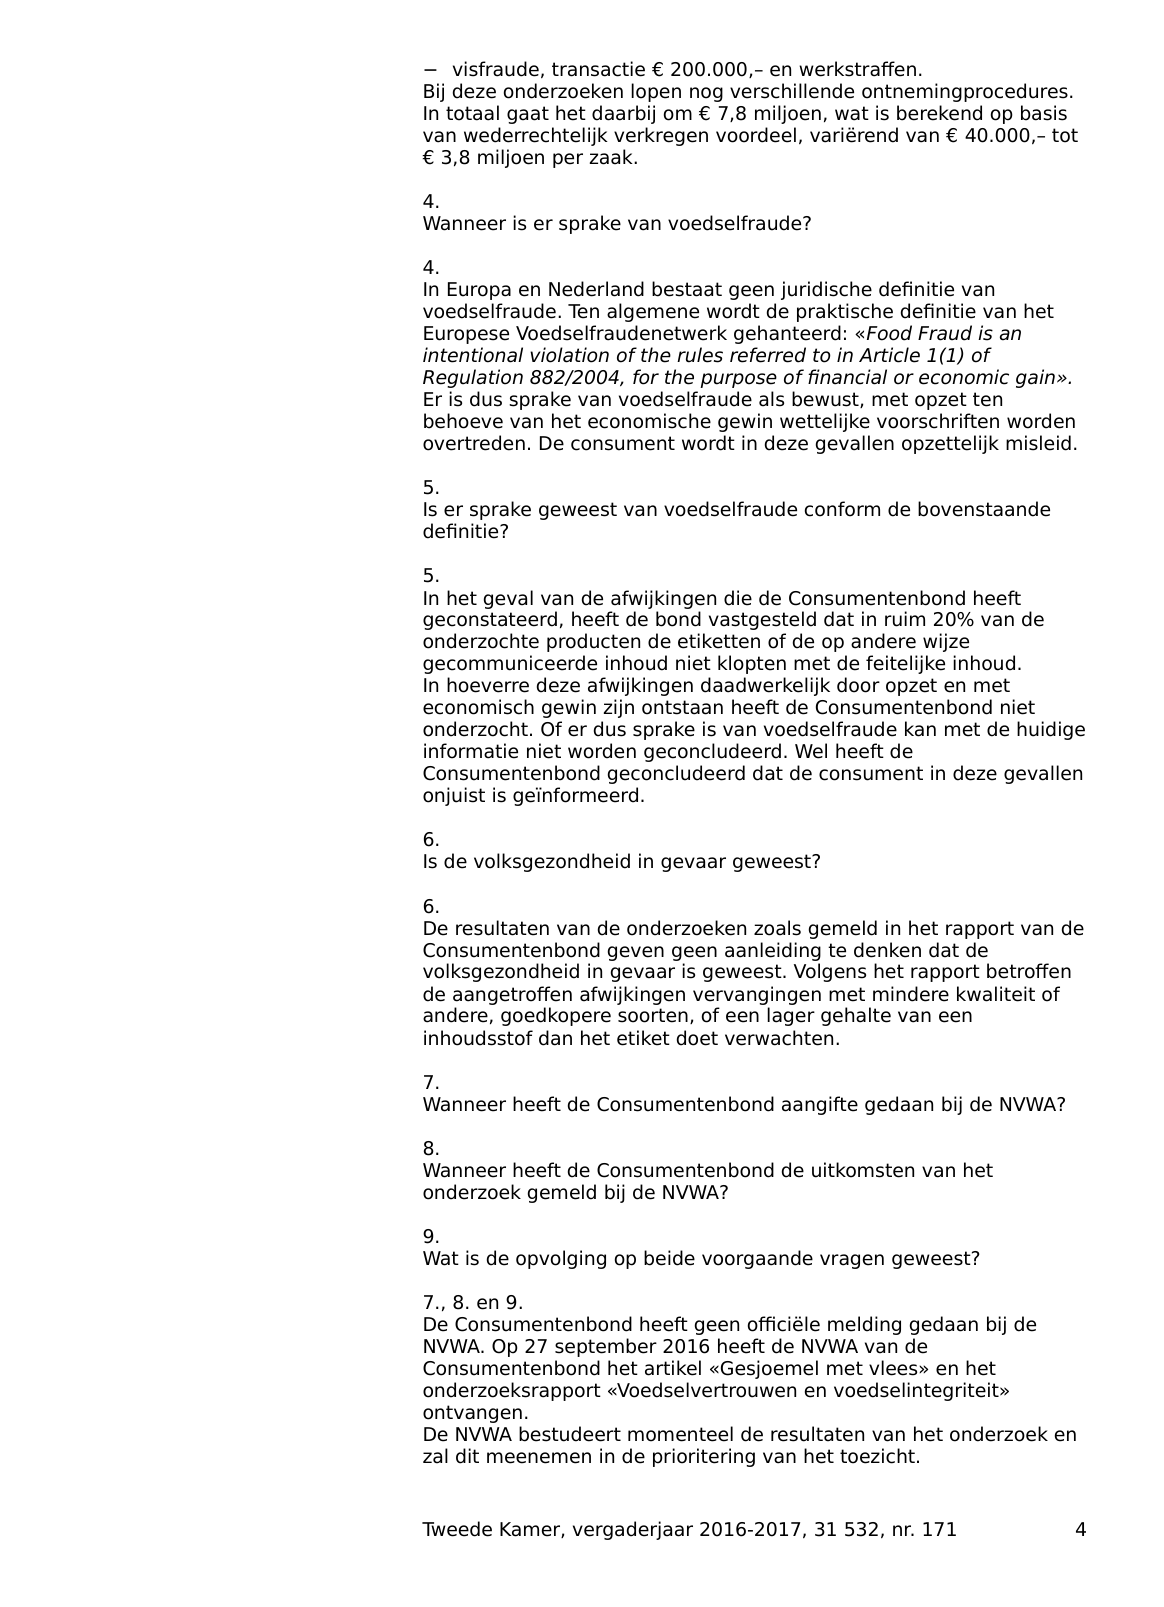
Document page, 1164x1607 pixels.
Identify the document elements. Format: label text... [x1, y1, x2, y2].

text 6. [422, 829, 1087, 851]
text Wanneer heeft de Consumentenbond de uitkomsten van het onderzoek gemeld bij de NVWA? [422, 1160, 1087, 1204]
text In hoeverre deze afwijkingen daadwerkelijk door opzet en met economisch gewin zijn ontstaan heeft de Consumentenbond niet onderzocht. Of er dus sprake is van voedselfraude kan met de huidige informatie niet worden geconcludeerd. Wel heeft de Consumentenbond geconcludeerd dat de consument in deze gevallen onjuist is geïnformeerd. [422, 675, 1087, 807]
text 9. [422, 1226, 1087, 1248]
text 7. [422, 1072, 1087, 1093]
text Wat is de opvolging op beide voorgaande vragen geweest? [422, 1248, 1087, 1270]
text De NVWA bestudeert momenteel de resultaten van het onderzoek en zal dit meenemen in de prioritering van het toezicht. [422, 1424, 1087, 1468]
text Bij deze onderzoeken lopen nog verschillende ontnemingprocedures. In totaal gaat het daarbij om € 7,8 miljoen, wat is berekend op basis van wederrechtelijk verkregen voordeel, variërend van € 40.000,– tot € 3,8 miljoen per zaak. [422, 81, 1087, 169]
text De resultaten van de onderzoeken zoals gemeld in het rapport van de Consumentenbond geven geen aanleiding te denken dat de volksgezondheid in gevaar is geweest. Volgens het rapport betroffen de aangetroffen afwijkingen vervangingen met mindere kwaliteit of andere, goedkopere soorten, of een lager gehalte van een inhoudsstof dan het etiket doet verwachten. [422, 917, 1087, 1049]
text Is er sprake geweest van voedselfraude conform de bovenstaande definitie? [422, 499, 1087, 543]
text Er is dus sprake van voedselfraude als bewust, met opzet ten behoeve van het economische gewin wettelijke voorschriften worden overtreden. De consument wordt in deze gevallen opzettelijk misleid. [422, 389, 1087, 455]
text In Europa en Nederland bestaat geen juridische definitie van voedselfraude. Ten algemene wordt de praktische definitie van het Europese Voedselfraudenetwerk gehanteerd: «Food Fraud is an intentional violation of the rules referred to in Article 1(1) of Regulation 882/2004, for the purpose of financial or economic gain». [422, 279, 1087, 389]
text 5. [422, 565, 1087, 587]
text De Consumentenbond heeft geen officiële melding gedaan bij de NVWA. Op 27 september 2016 heeft de NVWA van de Consumentenbond het artikel «Gesjoemel met vlees» en het onderzoeksrapport «Voedselvertrouwen en voedselintegriteit» ontvangen. [422, 1314, 1087, 1424]
text Wanneer heeft de Consumentenbond aangifte gedaan bij de NVWA? [422, 1093, 1087, 1116]
text Wanneer is er sprake van voedselfraude? [422, 213, 1087, 235]
text 7., 8. en 9. [422, 1292, 1087, 1314]
text − visfraude, transactie € 200.000,– en werkstraffen. [422, 59, 1087, 81]
text 4. [422, 191, 1087, 213]
text 6. [422, 896, 1087, 917]
text 4. [422, 257, 1087, 279]
text 8. [422, 1138, 1087, 1160]
text In het geval van de afwijkingen die de Consumentenbond heeft geconstateerd, heeft de bond vastgesteld dat in ruim 20% van de onderzochte producten de etiketten of de op andere wijze gecommuniceerde inhoud niet klopten met de feitelijke inhoud. [422, 587, 1087, 675]
text Is de volksgezondheid in gevaar geweest? [422, 851, 1087, 873]
text 5. [422, 477, 1087, 499]
